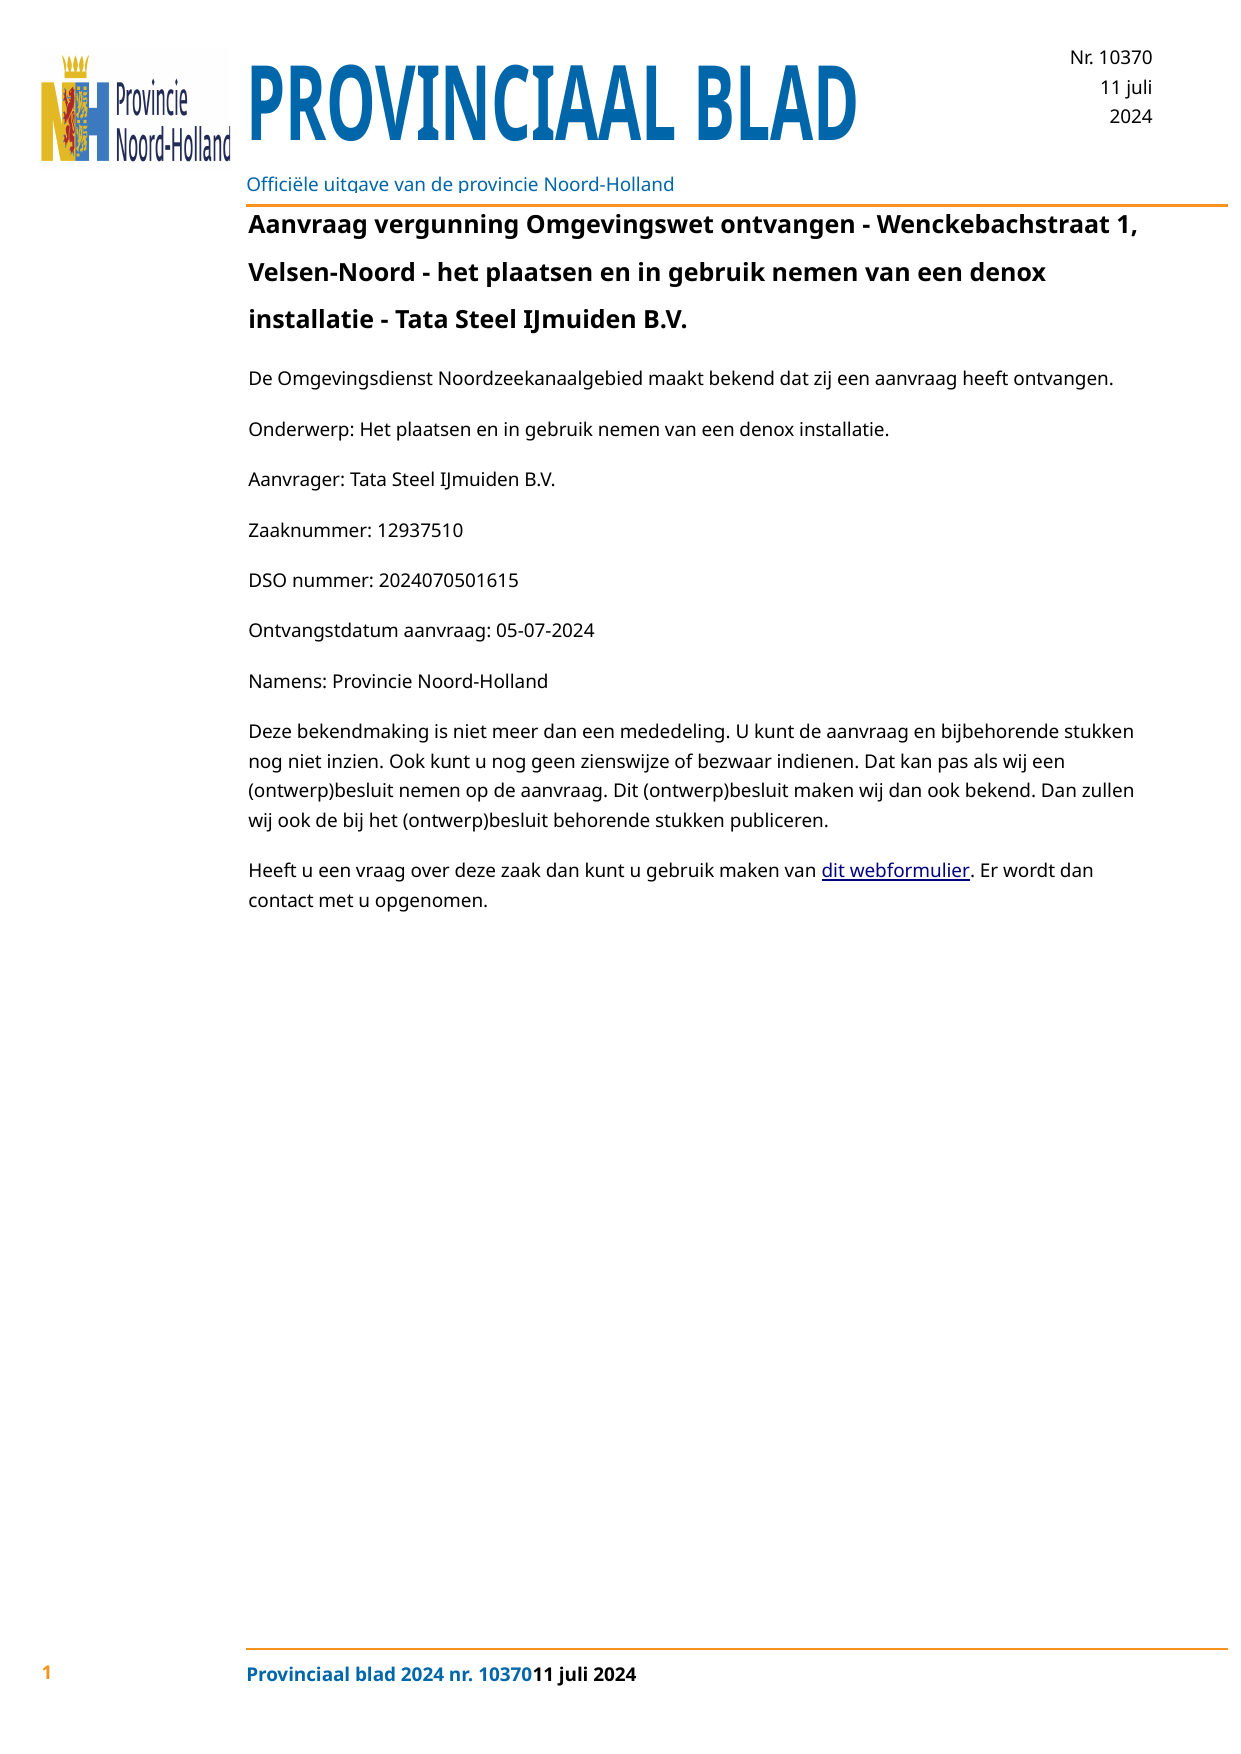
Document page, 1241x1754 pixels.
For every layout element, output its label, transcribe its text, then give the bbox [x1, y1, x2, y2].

text De Omgevingsdienst Noordzeekanaalgebied maakt bekend dat zij een aanvraag heeft ontvangen. [248, 366, 1152, 391]
text Zaaknummer: 12937510 [248, 517, 1152, 542]
text Aanvrager: Tata Steel IJmuiden B.V. [248, 466, 1152, 492]
text Aanvraag vergunning Omgevingswet ontvangen - Wenckebachstraat 1, Velsen-Noord - het plaatsen en in gebruik nemen van een denox installatie - Tata Steel IJmuiden B.V. [248, 207, 1152, 336]
text Deze bekendmaking is niet meer dan een mededeling. U kunt de aanvraag en bijbehorende stukken nog niet inzien. Ook kunt u nog geen zienswijze of bezwaar indienen. Dat kan pas als wij een (ontwerp)besluit nemen op de aanvraag. Dit (ontwerp)besluit maken wij dan ook bekend. Dan zullen wij ook de bij het (ontwerp)besluit behorende stukken publiceren. [248, 718, 1152, 833]
text Onderwerp: Het plaatsen en in gebruik nemen van een denox installatie. [248, 416, 1152, 442]
text DSO nummer: 2024070501615 [248, 567, 1152, 593]
picture [41, 47, 231, 172]
text Heeft u een vraag over deze zaak dan kunt u gebruik maken van dit webformulier. Er wordt dan contact met u opgenomen. [248, 858, 1152, 913]
text Namens: Provincie Noord-Holland [248, 668, 1152, 694]
text Ontvangstdatum aanvraag: 05-07-2024 [248, 618, 1152, 643]
